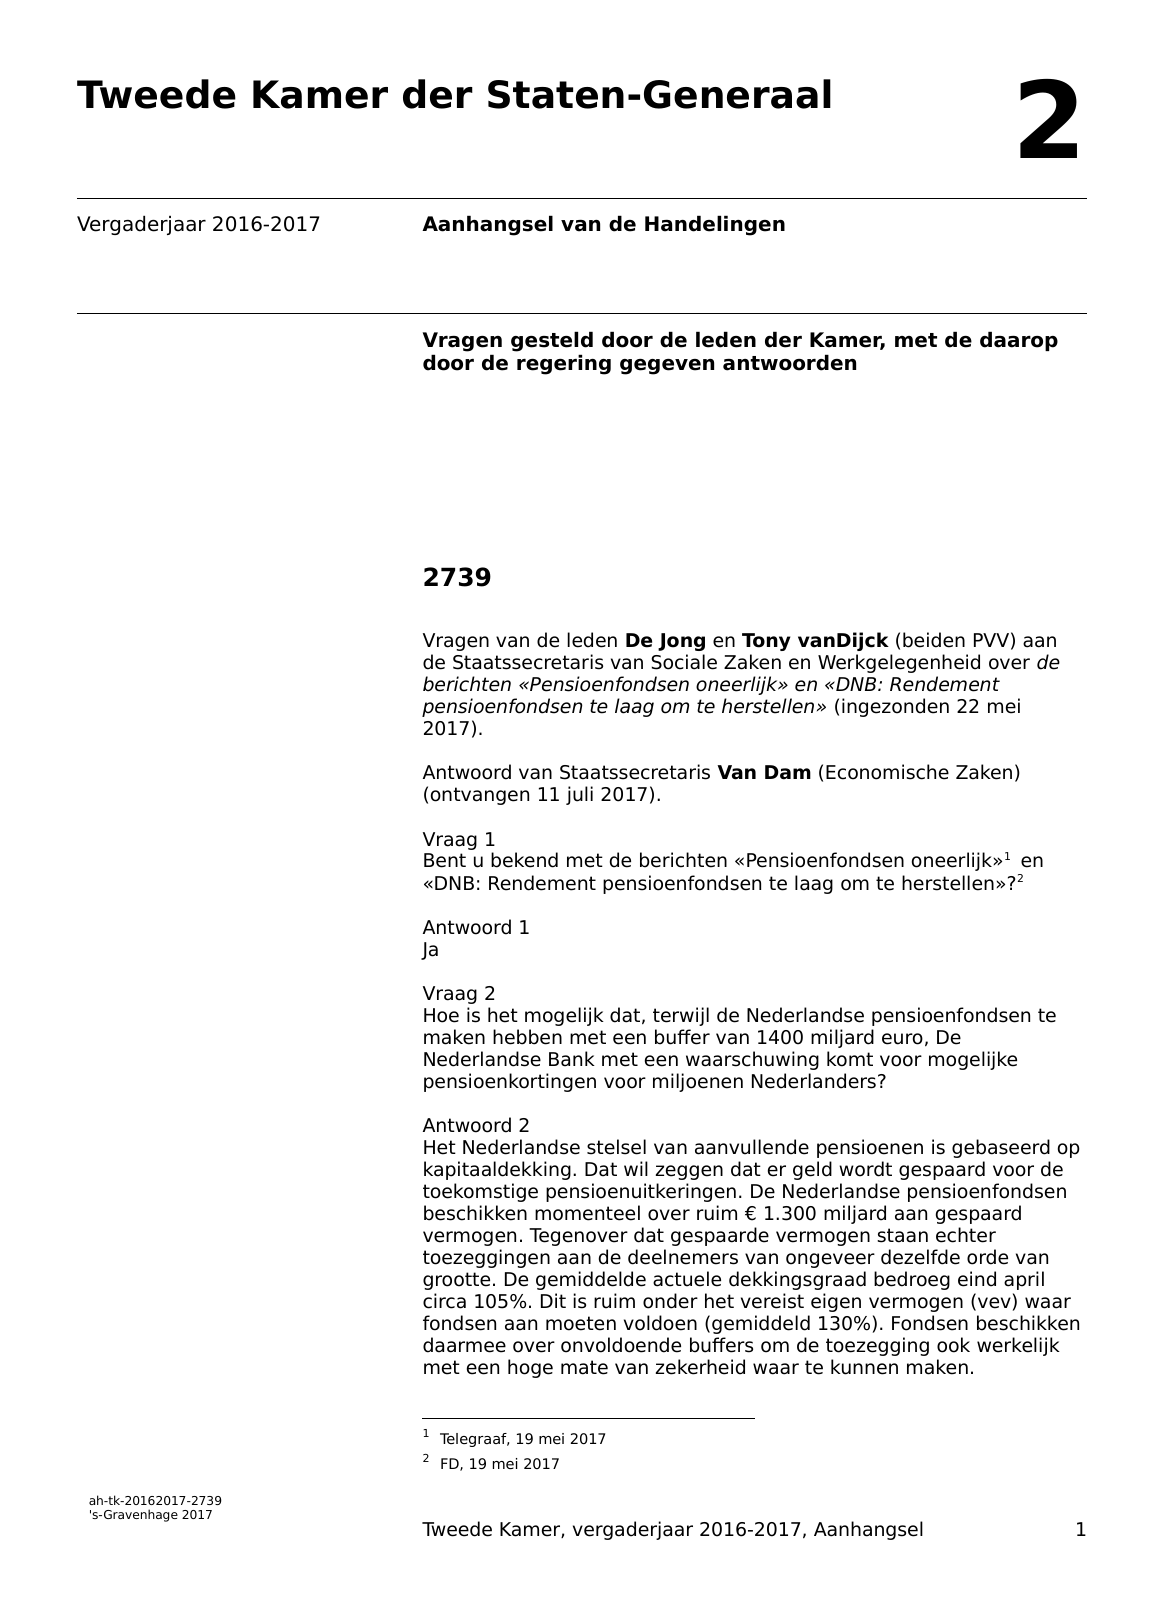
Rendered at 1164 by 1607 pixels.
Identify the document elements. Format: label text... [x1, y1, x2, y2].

text Telegraaf, 19 mei 2017 [422, 1427, 1087, 1449]
text Ja [422, 938, 1087, 961]
text Vraag 1 [422, 828, 1087, 850]
text Vraag 2 [422, 983, 1087, 1005]
text Hoe is het mogelijk dat, terwijl de Nederlandse pensioenfondsen te maken hebben met een buffer van 1400 miljard euro, De Nederlandse Bank met een waarschuwing komt voor mogelijke pensioenkortingen voor miljoenen Nederlanders? [422, 1005, 1087, 1093]
text Vragen van de leden De Jong en Tony vanDijck (beiden PVV) aan de Staatssecretaris van Sociale Zaken en Werkgelegenheid over de berichten «Pensioenfondsen oneerlijk» en «DNB: Rendement pensioenfondsen te laag om te herstellen» (ingezonden 22 mei 2017). [422, 630, 1087, 740]
table_header Tweede Kamer der Staten-Generaal [77, 59, 886, 198]
text Bent u bekend met de berichten «Pensioenfondsen oneerlijk» en «DNB: Rendement pensioenfondsen te laag om te herstellen»? [422, 850, 1087, 894]
text Antwoord 1 [422, 917, 1087, 938]
table_cell Aanhangsel van de Handelingen [422, 199, 1087, 313]
text FD, 19 mei 2017 [422, 1452, 1087, 1474]
text Antwoord 2 [422, 1115, 1087, 1137]
table_cell [77, 314, 422, 375]
text 's-Gravenhage 2017 [88, 1508, 323, 1522]
text ah-tk-20162017-2739 [88, 1494, 323, 1508]
text Antwoord van Staatssecretaris Van Dam (Economische Zaken) (ontvangen 11 juli 2017). [422, 762, 1087, 806]
text Het Nederlandse stelsel van aanvullende pensioenen is gebaseerd op kapitaaldekking. Dat wil zeggen dat er geld wordt gespaard voor de toekomstige pensioenuitkeringen. De Nederlandse pensioenfondsen beschikken momenteel over ruim € 1.300 miljard aan gespaard vermogen. Tegenover dat gespaarde vermogen staan echter toezeggingen aan de deelnemers van ongeveer dezelfde orde van grootte. De gemiddelde actuele dekkingsgraad bedroeg eind april circa 105%. Dit is ruim onder het vereist eigen vermogen (vev) waar fondsen aan moeten voldoen (gemiddeld 130%). Fondsen beschikken daarmee over onvoldoende buffers om de toezegging ook werkelijk met een hoge mate van zekerheid waar te kunnen maken. [422, 1137, 1087, 1378]
table_header 2 [886, 59, 1087, 198]
table_cell Vragen gesteld door de leden der Kamer, met de daarop door de regering gegeven antwoorden [422, 314, 1087, 375]
text 2739 [422, 563, 1087, 592]
table_cell Vergaderjaar 2016-2017 [77, 199, 422, 313]
